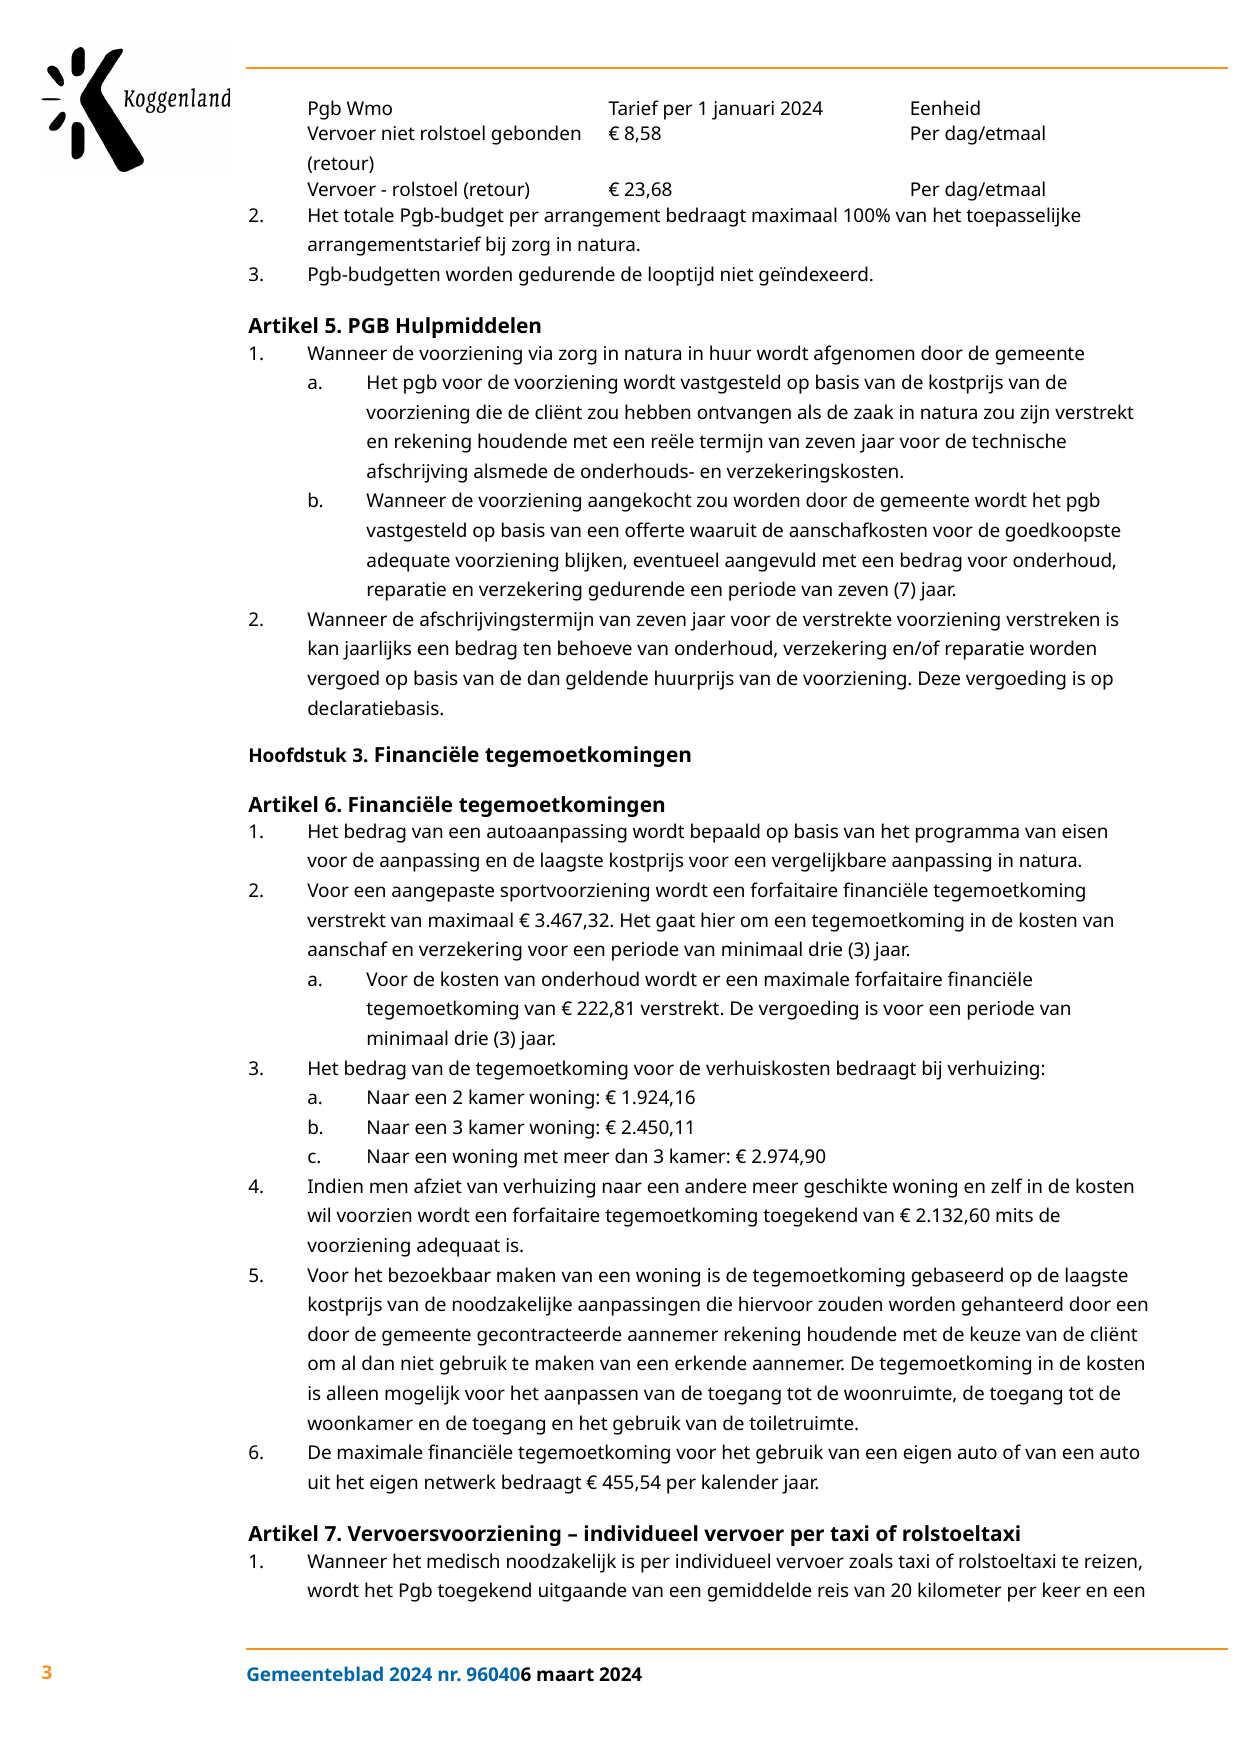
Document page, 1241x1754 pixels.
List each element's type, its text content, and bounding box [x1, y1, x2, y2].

text Hoofdstuk 3. Financiële tegemoetkomingen [248, 740, 1152, 769]
table_header Eenheid [910, 95, 1211, 121]
list Voor een aangepaste sportvoorziening wordt een forfaitaire financiële tegemoetkoming verstrekt van maximaal € 3.467,32. Het gaat hier om een tegemoetkoming in de kosten van aanschaf en verzekering voor een periode van minimaal drie (3) jaar. [248, 877, 1152, 962]
list Het pgb voor de voorziening wordt vastgesteld op basis van de kostprijs van de voorziening die de cliënt zou hebben ontvangen als de zaak in natura zou zijn verstrekt en rekening houdende met een reële termijn van zeven jaar voor de technische afschrijving alsmede de onderhouds- en verzekeringskosten. [307, 369, 1152, 484]
list Het bedrag van een autoaanpassing wordt bepaald op basis van het programma van eisen voor de aanpassing en de laagste kostprijs voor een vergelijkbare aanpassing in natura. [248, 818, 1152, 873]
list De maximale financiële tegemoetkoming voor het gebruik van een eigen auto of van een auto uit het eigen netwerk bedraagt € 455,54 per kalender jaar. [248, 1439, 1152, 1495]
list Het bedrag van de tegemoetkoming voor de verhuiskosten bedraagt bij verhuizing: [248, 1055, 1152, 1081]
text Artikel 5. PGB Hulpmiddelen [248, 311, 1152, 340]
list Het totale Pgb-budget per arrangement bedraagt maximaal 100% van het toepasselijke arrangementstarief bij zorg in natura. [248, 202, 1152, 257]
list Wanneer de voorziening aangekocht zou worden door de gemeente wordt het pgb vastgesteld op basis van een offerte waaruit de aanschafkosten voor de goedkoopste adequate voorziening blijken, eventueel aangevuld met een bedrag voor onderhoud, reparatie en verzekering gedurende een periode van zeven (7) jaar. [307, 488, 1152, 602]
list Voor het bezoekbaar maken van een woning is de tegemoetkoming gebaseerd op de laagste kostprijs van de noodzakelijke aanpassingen die hiervoor zouden worden gehanteerd door een door de gemeente gecontracteerde aannemer rekening houdende met de keuze van de cliënt om al dan niet gebruik te maken van een erkende aannemer. De tegemoetkoming in de kosten is alleen mogelijk voor het aanpassen van de toegang tot de woonruimte, de toegang tot de woonkamer en de toegang en het gebruik van de toiletruimte. [248, 1262, 1152, 1436]
table_cell Per dag/etmaal [910, 176, 1211, 202]
list Indien men afziet van verhuizing naar een andere meer geschikte woning en zelf in de kosten wil voorzien wordt een forfaitaire tegemoetkoming toegekend van € 2.132,60 mits de voorziening adequaat is. [248, 1173, 1152, 1258]
list Naar een 2 kamer woning: € 1.924,16 [307, 1084, 1152, 1110]
list Voor de kosten van onderhoud wordt er een maximale forfaitaire financiële tegemoetkoming van € 222,81 verstrekt. De vergoeding is voor een periode van minimaal drie (3) jaar. [307, 966, 1152, 1051]
list Pgb-budgetten worden gedurende de looptijd niet geïndexeerd. [248, 261, 1152, 287]
list Naar een woning met meer dan 3 kamer: € 2.974,90 [307, 1143, 1152, 1169]
table_header Tarief per 1 januari 2024 [608, 95, 909, 121]
table_cell Per dag/etmaal [910, 121, 1211, 176]
list Wanneer het medisch noodzakelijk is per individueel vervoer zoals taxi of rolstoeltaxi te reizen, wordt het Pgb toegekend uitgaande van een gemiddelde reis van 20 kilometer per keer en een [248, 1548, 1152, 1603]
text Artikel 6. Financiële tegemoetkomingen [248, 790, 1152, 818]
table_cell Vervoer niet rolstoel gebonden (retour) [307, 121, 608, 176]
list Naar een 3 kamer woning: € 2.450,11 [307, 1114, 1152, 1140]
table_cell € 23,68 [608, 176, 909, 202]
table_header Pgb Wmo [307, 95, 608, 121]
table_cell € 8,58 [608, 121, 909, 176]
list Wanneer de afschrijvingstermijn van zeven jaar voor de verstrekte voorziening verstreken is kan jaarlijks een bedrag ten behoeve van onderhoud, verzekering en/of reparatie worden vergoed op basis van de dan geldende huurprijs van de voorziening. Deze vergoeding is op declaratiebasis. [248, 606, 1152, 721]
text Artikel 7. Vervoersvoorziening – individueel vervoer per taxi of rolstoeltaxi [248, 1519, 1152, 1548]
list Wanneer de voorziening via zorg in natura in huur wordt afgenomen door de gemeente [248, 340, 1152, 366]
table_cell Vervoer - rolstoel (retour) [307, 176, 608, 202]
picture [41, 47, 231, 172]
